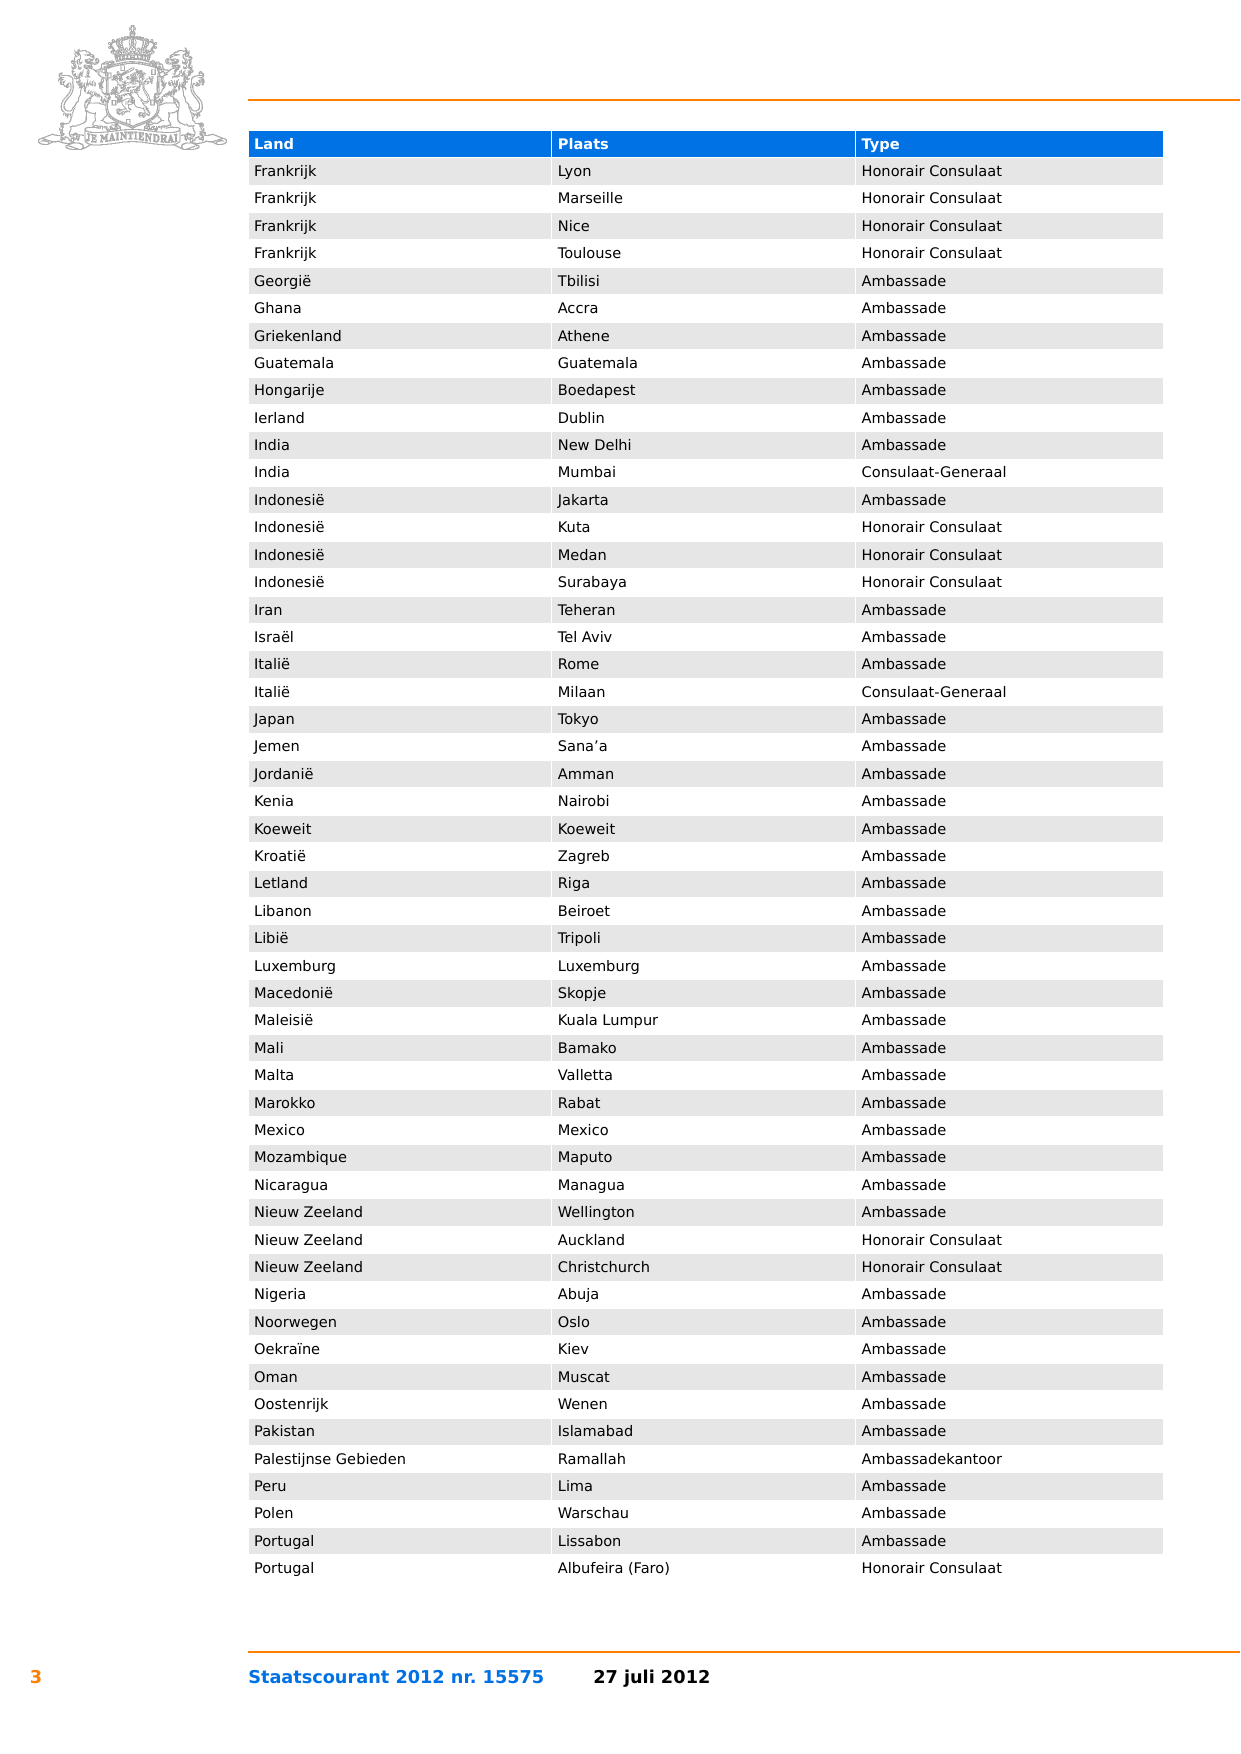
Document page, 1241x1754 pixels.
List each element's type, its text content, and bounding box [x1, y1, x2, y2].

table_cell Nice [552, 213, 855, 239]
table_cell Albufeira (Faro) [552, 1556, 855, 1582]
table_cell Rome [552, 651, 855, 678]
table_cell Letland [249, 871, 551, 897]
table_cell Ambassade [856, 953, 1163, 979]
table_cell Mozambique [249, 1145, 551, 1171]
picture [38, 25, 227, 150]
table_cell Ambassade [856, 597, 1163, 623]
table_cell Nieuw Zeeland [249, 1254, 551, 1281]
table_cell Warschau [552, 1501, 855, 1527]
table_cell Ghana [249, 295, 551, 322]
table_cell Ambassade [856, 1391, 1163, 1417]
table_cell Georgië [249, 268, 551, 294]
table_cell Ambassade [856, 871, 1163, 897]
table_cell Jemen [249, 734, 551, 760]
table_cell Ambassade [856, 761, 1163, 787]
table_cell India [249, 460, 551, 486]
table_cell Italië [249, 651, 551, 678]
table_cell Ambassade [856, 1528, 1163, 1554]
table_cell Accra [552, 295, 855, 322]
table_cell Frankrijk [249, 158, 551, 185]
table_cell Kuala Lumpur [552, 1008, 855, 1034]
table_cell Ambassade [856, 980, 1163, 1007]
table_cell Mexico [552, 1117, 855, 1143]
table_cell Guatemala [552, 350, 855, 376]
table_cell Consulaat-Generaal [856, 679, 1163, 705]
table_cell Managua [552, 1172, 855, 1198]
table_cell Ambassade [856, 378, 1163, 404]
table_cell Maputo [552, 1145, 855, 1171]
table_cell Pakistan [249, 1419, 551, 1445]
table_cell Portugal [249, 1556, 551, 1582]
table_cell Ambassade [856, 706, 1163, 733]
table_cell Ambassade [856, 734, 1163, 760]
table_cell Tbilisi [552, 268, 855, 294]
table_cell Israël [249, 624, 551, 650]
table_cell Ambassade [856, 789, 1163, 815]
table_cell Ierland [249, 405, 551, 431]
table_cell Koeweit [552, 816, 855, 842]
table_cell Mexico [249, 1117, 551, 1143]
table_cell Kuta [552, 515, 855, 541]
table_cell Boedapest [552, 378, 855, 404]
table_cell Milaan [552, 679, 855, 705]
table_cell Rabat [552, 1090, 855, 1116]
table_header Land [249, 131, 551, 157]
table_cell Luxemburg [552, 953, 855, 979]
table_cell Nieuw Zeeland [249, 1227, 551, 1253]
table_cell Ambassade [856, 1473, 1163, 1500]
table_cell Frankrijk [249, 213, 551, 239]
table_cell Ambassade [856, 1117, 1163, 1143]
table_cell Tripoli [552, 925, 855, 952]
table_cell Hongarije [249, 378, 551, 404]
table_cell Ambassade [856, 1035, 1163, 1061]
table_cell Guatemala [249, 350, 551, 376]
table_cell Indonesië [249, 569, 551, 596]
table_cell Japan [249, 706, 551, 733]
table_cell Frankrijk [249, 186, 551, 212]
table_cell Honorair Consulaat [856, 1227, 1163, 1253]
table_cell Ambassade [856, 295, 1163, 322]
table_cell Indonesië [249, 542, 551, 568]
table_cell Teheran [552, 597, 855, 623]
table_cell Frankrijk [249, 241, 551, 267]
table_cell Ambassade [856, 1419, 1163, 1445]
table_cell Ramallah [552, 1446, 855, 1472]
table_cell Oman [249, 1364, 551, 1390]
table_cell Ambassade [856, 816, 1163, 842]
table_cell Ambassade [856, 1063, 1163, 1089]
table_cell Auckland [552, 1227, 855, 1253]
table_cell Marseille [552, 186, 855, 212]
table_cell Ambassade [856, 1364, 1163, 1390]
table_cell Medan [552, 542, 855, 568]
table_cell Kroatië [249, 843, 551, 869]
table_cell Ambassade [856, 1199, 1163, 1226]
table_cell Nigeria [249, 1282, 551, 1308]
table_cell Nairobi [552, 789, 855, 815]
table_cell Indonesië [249, 515, 551, 541]
table_cell Toulouse [552, 241, 855, 267]
table_cell Italië [249, 679, 551, 705]
table_cell Oekraïne [249, 1336, 551, 1363]
table_cell Surabaya [552, 569, 855, 596]
table_cell Ambassade [856, 1501, 1163, 1527]
table_cell Ambassade [856, 323, 1163, 349]
table_cell Polen [249, 1501, 551, 1527]
table_cell Skopje [552, 980, 855, 1007]
table_cell Kiev [552, 1336, 855, 1363]
table_cell Honorair Consulaat [856, 241, 1163, 267]
table_cell Ambassade [856, 1090, 1163, 1116]
table_cell Malta [249, 1063, 551, 1089]
table_cell Libanon [249, 898, 551, 924]
table_cell Mali [249, 1035, 551, 1061]
table_cell Ambassade [856, 843, 1163, 869]
table_cell Indonesië [249, 487, 551, 513]
table_cell Ambassade [856, 1282, 1163, 1308]
table_cell Honorair Consulaat [856, 213, 1163, 239]
table_cell Wellington [552, 1199, 855, 1226]
table_cell Noorwegen [249, 1309, 551, 1335]
table_header Type [856, 131, 1163, 157]
table_cell Ambassade [856, 1309, 1163, 1335]
table_cell Palestijnse Gebieden [249, 1446, 551, 1472]
table_cell India [249, 432, 551, 459]
table_cell Bamako [552, 1035, 855, 1061]
table_cell Islamabad [552, 1419, 855, 1445]
table_cell Dublin [552, 405, 855, 431]
table_cell Luxemburg [249, 953, 551, 979]
table_cell Jakarta [552, 487, 855, 513]
table_cell Maleisië [249, 1008, 551, 1034]
table_cell Honorair Consulaat [856, 569, 1163, 596]
table_cell Peru [249, 1473, 551, 1500]
table_cell Oostenrijk [249, 1391, 551, 1417]
table_cell Mumbai [552, 460, 855, 486]
table_cell Wenen [552, 1391, 855, 1417]
table_cell Marokko [249, 1090, 551, 1116]
table_cell Ambassadekantoor [856, 1446, 1163, 1472]
table_cell Zagreb [552, 843, 855, 869]
table_cell Ambassade [856, 1336, 1163, 1363]
table_cell New Delhi [552, 432, 855, 459]
table_cell Ambassade [856, 268, 1163, 294]
table_cell Macedonië [249, 980, 551, 1007]
table_cell Lima [552, 1473, 855, 1500]
table_cell Portugal [249, 1528, 551, 1554]
table_cell Jordanië [249, 761, 551, 787]
table_cell Ambassade [856, 1172, 1163, 1198]
table_cell Ambassade [856, 1145, 1163, 1171]
table_cell Griekenland [249, 323, 551, 349]
table_cell Amman [552, 761, 855, 787]
table_cell Nieuw Zeeland [249, 1199, 551, 1226]
table_cell Valletta [552, 1063, 855, 1089]
table_cell Muscat [552, 1364, 855, 1390]
table_cell Honorair Consulaat [856, 186, 1163, 212]
table_cell Oslo [552, 1309, 855, 1335]
table_cell Ambassade [856, 624, 1163, 650]
table_cell Riga [552, 871, 855, 897]
table_cell Ambassade [856, 925, 1163, 952]
table_cell Libië [249, 925, 551, 952]
table_cell Tokyo [552, 706, 855, 733]
table_cell Tel Aviv [552, 624, 855, 650]
table_cell Ambassade [856, 405, 1163, 431]
table_cell Koeweit [249, 816, 551, 842]
table_cell Iran [249, 597, 551, 623]
table_cell Athene [552, 323, 855, 349]
table_cell Honorair Consulaat [856, 1556, 1163, 1582]
table_cell Ambassade [856, 487, 1163, 513]
table_cell Honorair Consulaat [856, 1254, 1163, 1281]
table_cell Nicaragua [249, 1172, 551, 1198]
table_cell Ambassade [856, 898, 1163, 924]
table_cell Ambassade [856, 432, 1163, 459]
table_cell Honorair Consulaat [856, 542, 1163, 568]
table_cell Lissabon [552, 1528, 855, 1554]
table_header Plaats [552, 131, 855, 157]
table_cell Kenia [249, 789, 551, 815]
table_cell Ambassade [856, 651, 1163, 678]
table_cell Lyon [552, 158, 855, 185]
table_cell Honorair Consulaat [856, 515, 1163, 541]
table_cell Beiroet [552, 898, 855, 924]
table_cell Ambassade [856, 350, 1163, 376]
table_cell Consulaat-Generaal [856, 460, 1163, 486]
table_cell Abuja [552, 1282, 855, 1308]
table_cell Christchurch [552, 1254, 855, 1281]
table_cell Sana’a [552, 734, 855, 760]
table_cell Honorair Consulaat [856, 158, 1163, 185]
table_cell Ambassade [856, 1008, 1163, 1034]
